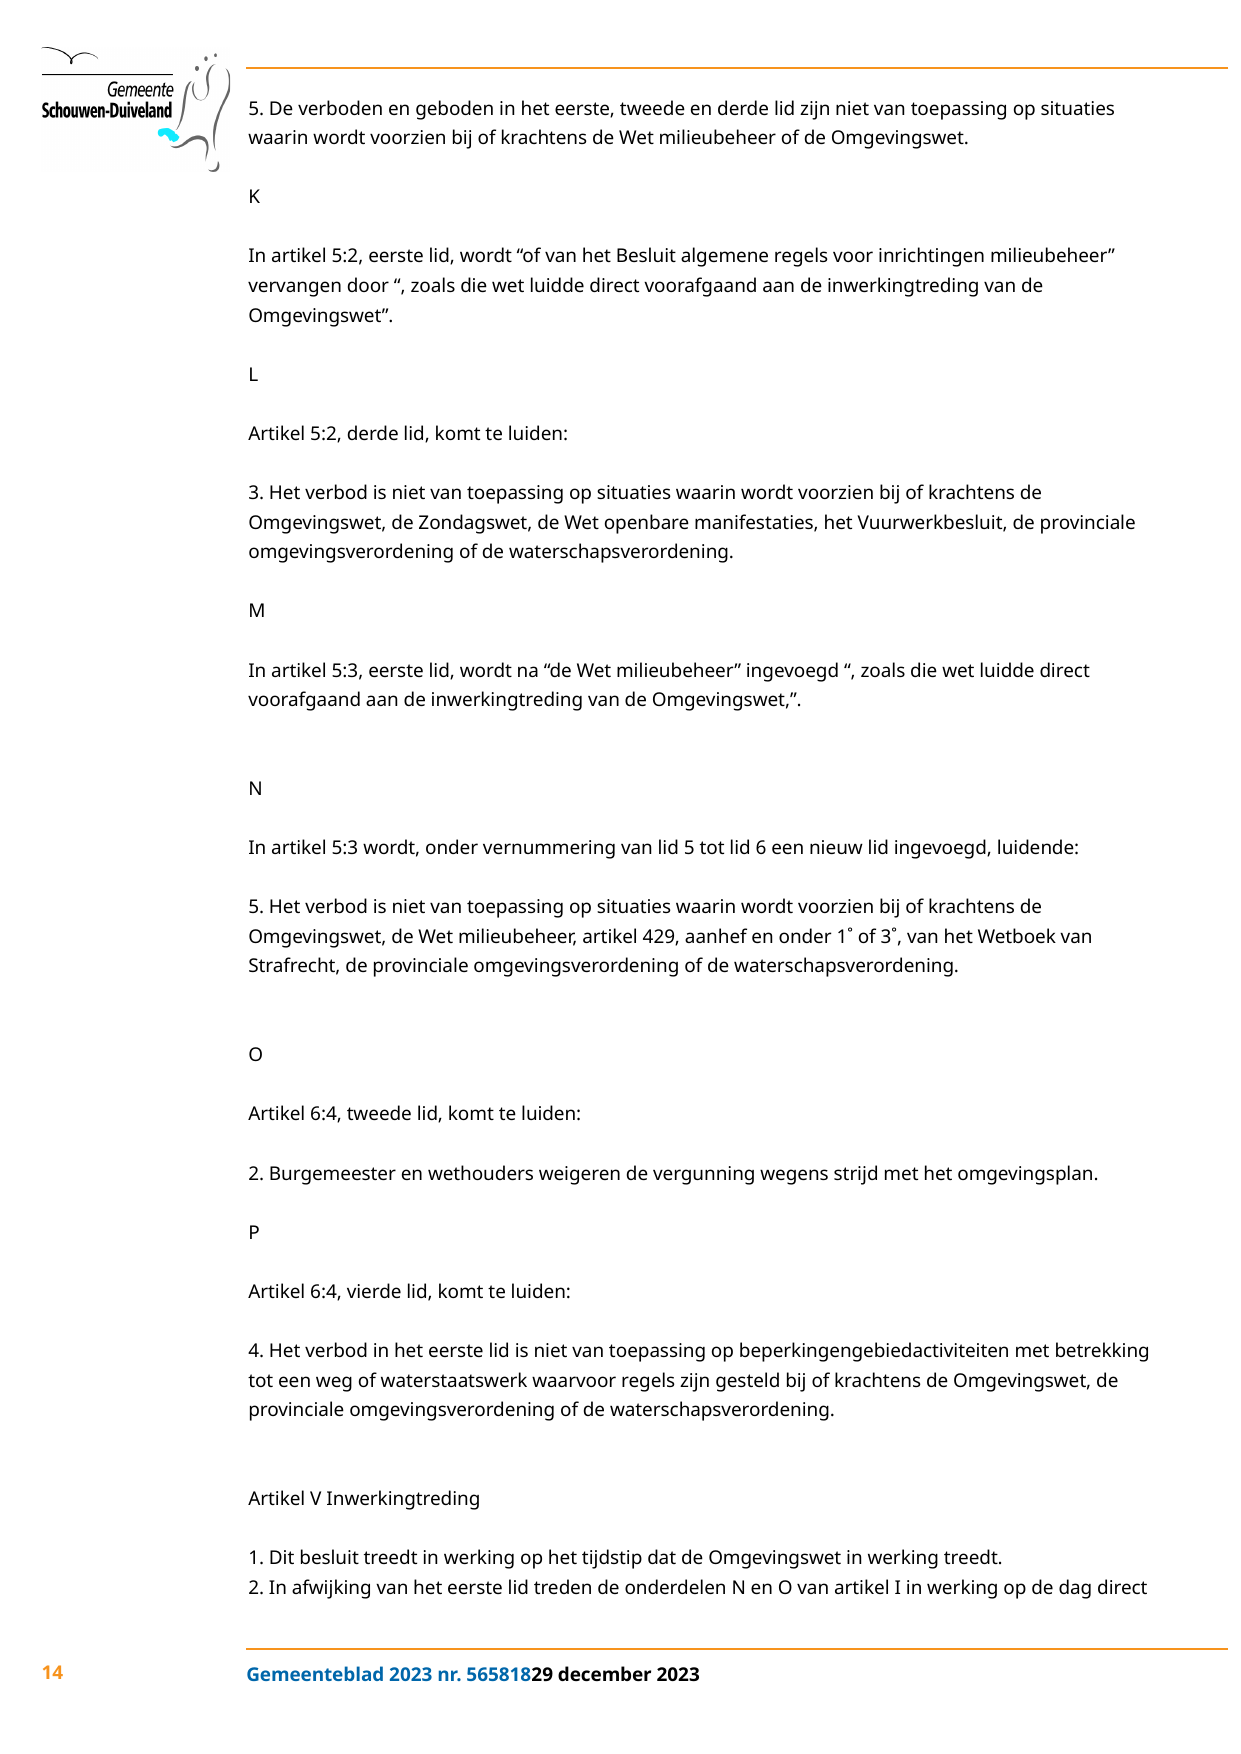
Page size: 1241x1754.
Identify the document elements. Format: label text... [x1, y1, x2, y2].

text Artikel V Inwerkingtreding [248, 1485, 1152, 1511]
text K [248, 183, 1152, 209]
text M [248, 598, 1152, 623]
text 2. In afwijking van het eerste lid treden de onderdelen N en O van artikel I in werking op de dag direct [248, 1574, 1152, 1600]
text In artikel 5:2, eerste lid, wordt “of van het Besluit algemene regels voor inrichtingen milieubeheer” vervangen door “, zoals die wet luidde direct voorafgaand aan de inwerkingtreding van de Omgevingswet”. [248, 243, 1152, 328]
text 2. Burgemeester en wethouders weigeren de vergunning wegens strijd met het omgevingsplan. [248, 1160, 1152, 1186]
text P [248, 1219, 1152, 1245]
text L [248, 361, 1152, 387]
text O [248, 1041, 1152, 1067]
text 4. Het verbod in het eerste lid is niet van toepassing op beperkingengebiedactiviteiten met betrekking tot een weg of waterstaatswerk waarvoor regels zijn gesteld bij of krachtens de Omgevingswet, de provinciale omgevingsverordening of de waterschapsverordening. [248, 1337, 1152, 1422]
text In artikel 5:3, eerste lid, wordt na “de Wet milieubeheer” ingevoegd “, zoals die wet luidde direct voorafgaand aan de inwerkingtreding van de Omgevingswet,”. [248, 657, 1152, 712]
text 5. Het verbod is niet van toepassing op situaties waarin wordt voorzien bij of krachtens de Omgevingswet, de Wet milieubeheer, artikel 429, aanhef en onder 1˚ of 3˚, van het Wetboek van Strafrecht, de provinciale omgevingsverordening of de waterschapsverordening. [248, 893, 1152, 978]
text In artikel 5:3 wordt, onder vernummering van lid 5 tot lid 6 een nieuw lid ingevoegd, luidende: [248, 834, 1152, 860]
text 3. Het verbod is niet van toepassing op situaties waarin wordt voorzien bij of krachtens de Omgevingswet, de Zondagswet, de Wet openbare manifestaties, het Vuurwerkbesluit, de provinciale omgevingsverordening of de waterschapsverordening. [248, 479, 1152, 564]
text N [248, 775, 1152, 801]
text 5. De verboden en geboden in het eerste, tweede en derde lid zijn niet van toepassing op situaties waarin wordt voorzien bij of krachtens de Wet milieubeheer of de Omgevingswet. [248, 95, 1152, 150]
text Artikel 5:2, derde lid, komt te luiden: [248, 420, 1152, 446]
text Artikel 6:4, vierde lid, komt te luiden: [248, 1278, 1152, 1304]
text 1. Dit besluit treedt in werking op het tijdstip dat de Omgevingswet in werking treedt. [248, 1544, 1152, 1570]
text Artikel 6:4, tweede lid, komt te luiden: [248, 1101, 1152, 1126]
picture [41, 47, 231, 172]
